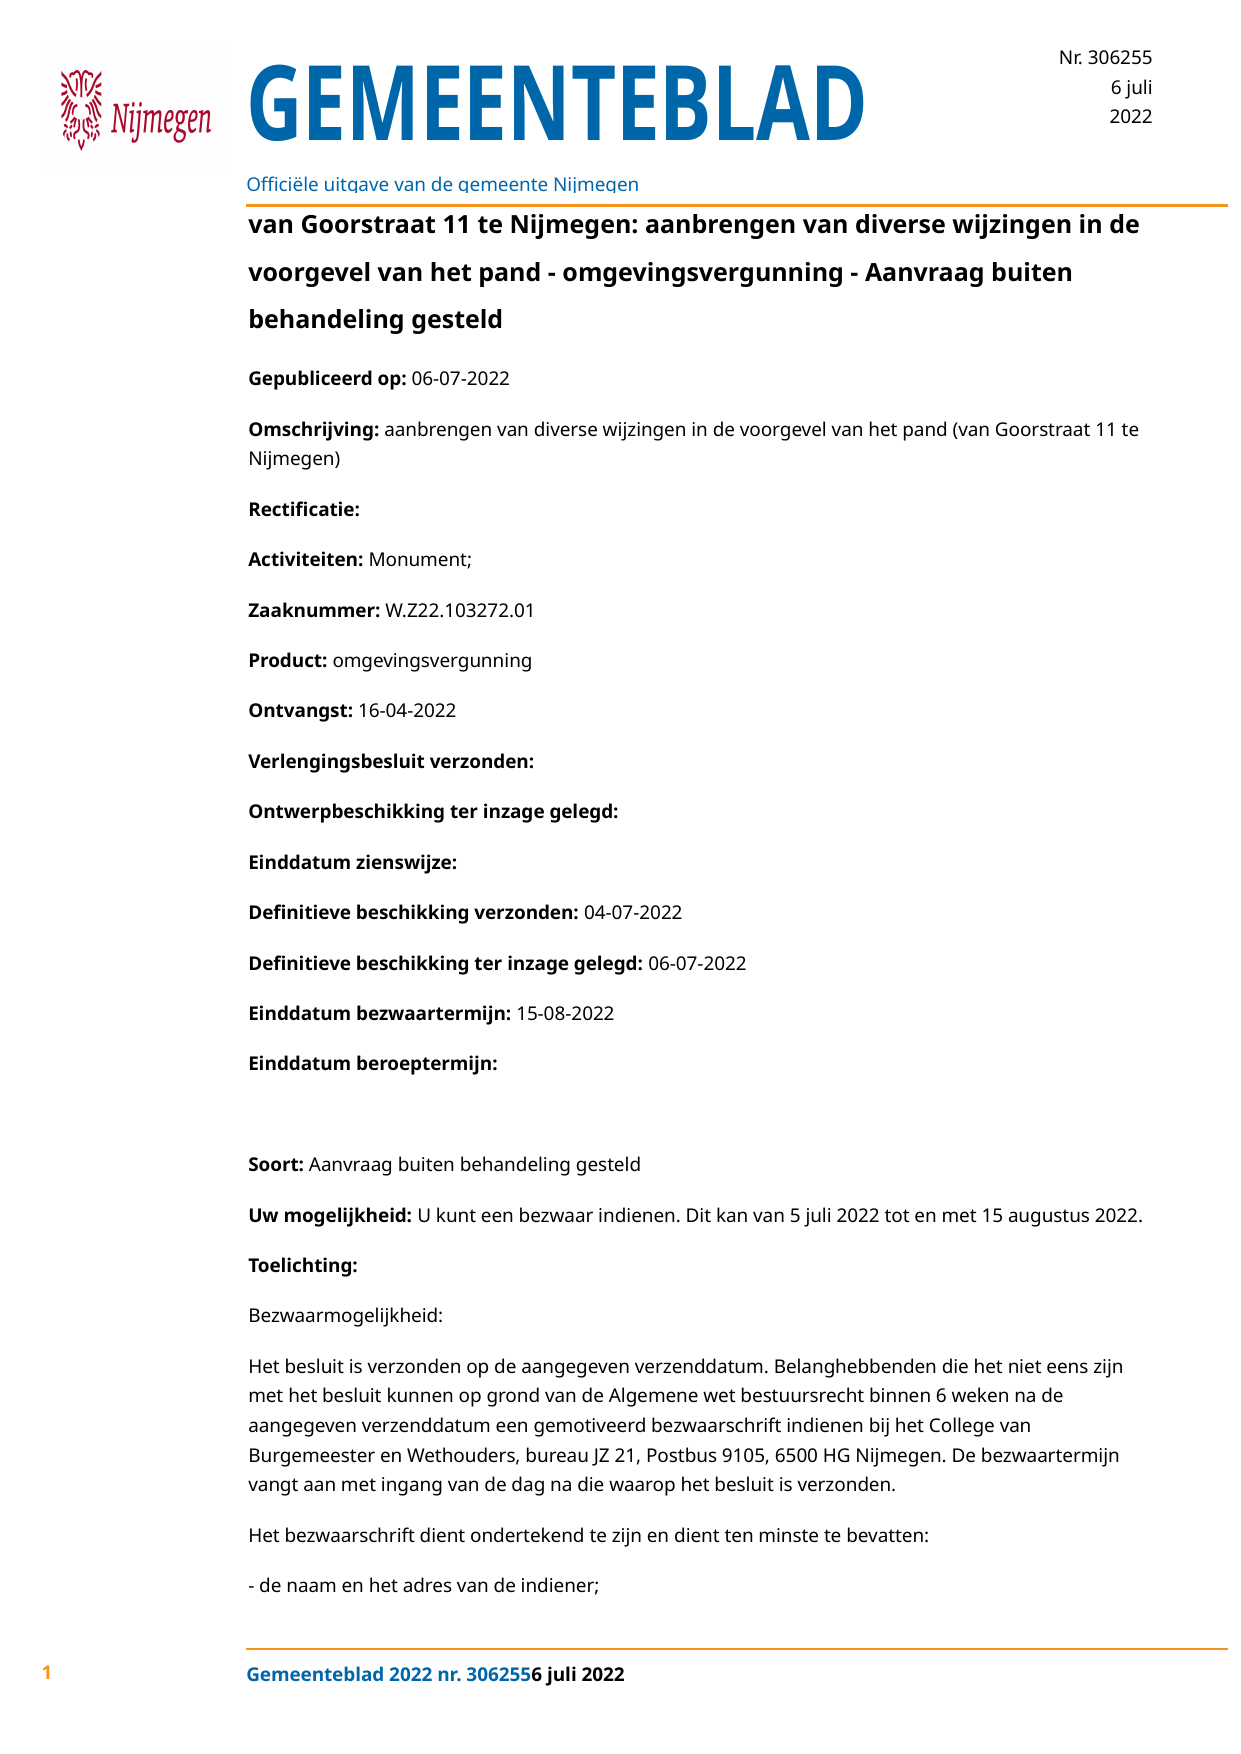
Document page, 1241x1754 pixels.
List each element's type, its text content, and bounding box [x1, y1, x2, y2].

text Einddatum zienswijze: [248, 849, 1152, 874]
text Toelichting: [248, 1252, 1152, 1278]
text Omschrijving: aanbrengen van diverse wijzingen in de voorgevel van het pand (van Goorstraat 11 te Nijmegen) [248, 416, 1152, 471]
text Einddatum bezwaartermijn: 15-08-2022 [248, 1000, 1152, 1026]
text Product: omgevingsvergunning [248, 647, 1152, 673]
text Soort: Aanvraag buiten behandeling gesteld [248, 1151, 1152, 1177]
text Ontwerpbeschikking ter inzage gelegd: [248, 798, 1152, 824]
picture [41, 47, 231, 172]
text van Goorstraat 11 te Nijmegen: aanbrengen van diverse wijzingen in de voorgevel van het pand - omgevingsvergunning - Aanvraag buiten behandeling gesteld [248, 207, 1152, 336]
text Het besluit is verzonden op de aangegeven verzenddatum. Belanghebbenden die het niet eens zijn met het besluit kunnen op grond van de Algemene wet bestuursrecht binnen 6 weken na de aangegeven verzenddatum een gemotiveerd bezwaarschrift indienen bij het College van Burgemeester en Wethouders, bureau JZ 21, Postbus 9105, 6500 HG Nijmegen. De bezwaartermijn vangt aan met ingang van de dag na die waarop het besluit is verzonden. [248, 1353, 1152, 1497]
text Rectificatie: [248, 496, 1152, 522]
text Uw mogelijkheid: U kunt een bezwaar indienen. Dit kan van 5 juli 2022 tot en met 15 augustus 2022. [248, 1202, 1152, 1227]
text Definitieve beschikking ter inzage gelegd: 06-07-2022 [248, 950, 1152, 975]
text Het bezwaarschrift dient ondertekend te zijn en dient ten minste te bevatten: [248, 1522, 1152, 1547]
text Definitieve beschikking verzonden: 04-07-2022 [248, 899, 1152, 925]
text Bezwaarmogelijkheid: [248, 1303, 1152, 1328]
text Zaaknummer: W.Z22.103272.01 [248, 597, 1152, 622]
text Verlengingsbesluit verzonden: [248, 748, 1152, 774]
text Einddatum beroeptermijn: [248, 1051, 1152, 1076]
text Activiteiten: Monument; [248, 546, 1152, 572]
text Ontvangst: 16-04-2022 [248, 698, 1152, 723]
text Gepubliceerd op: 06-07-2022 [248, 366, 1152, 391]
text - de naam en het adres van de indiener; [248, 1572, 1152, 1598]
